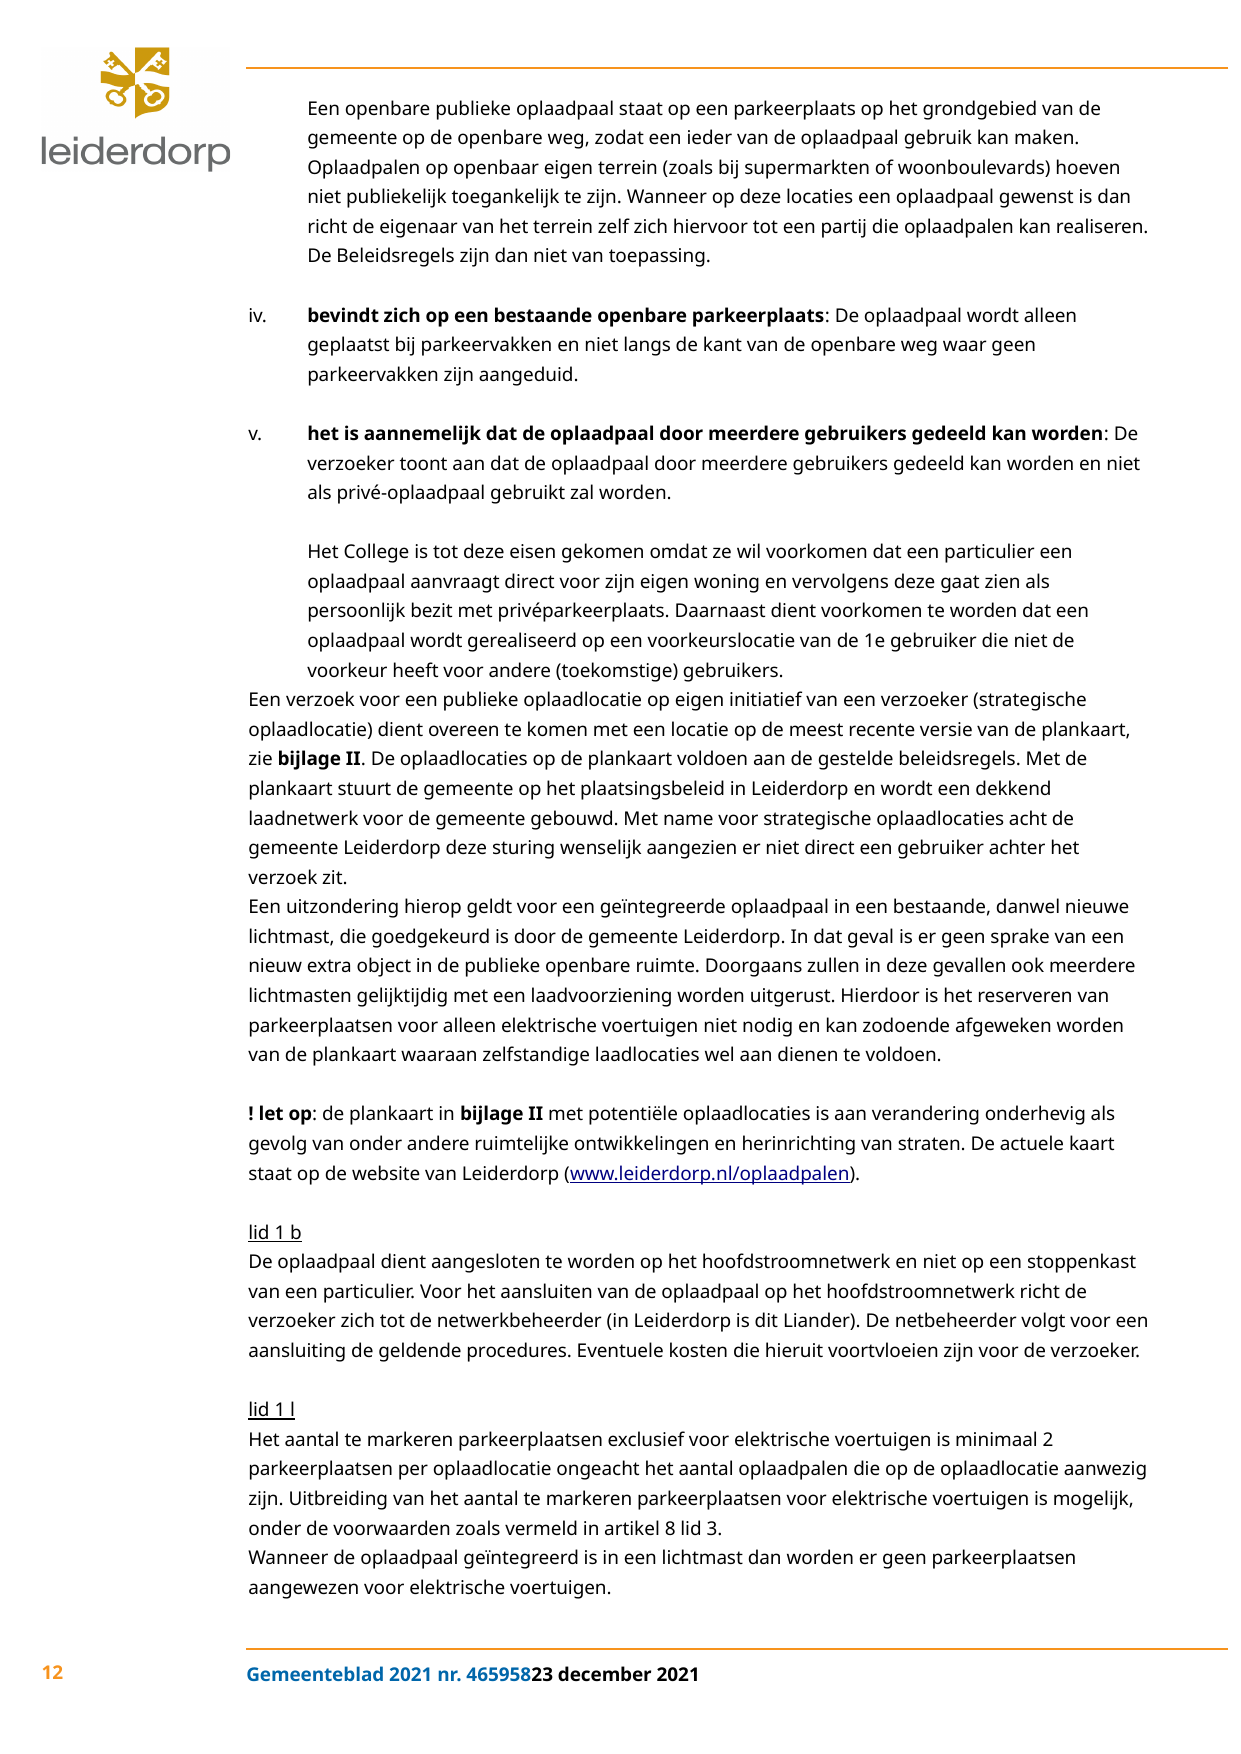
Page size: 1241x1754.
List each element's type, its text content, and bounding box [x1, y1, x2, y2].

text De oplaadpaal dient aangesloten te worden op het hoofdstroomnetwerk en niet op een stoppenkast van een particulier. Voor het aansluiten van de oplaadpaal op het hoofdstroomnetwerk richt de verzoeker zich tot de netwerkbeheerder (in Leiderdorp is dit Liander). De netbeheerder volgt voor een aansluiting de geldende procedures. Eventuele kosten die hieruit voortvloeien zijn voor de verzoeker. [248, 1248, 1152, 1363]
picture [41, 47, 231, 172]
text Een verzoek voor een publieke oplaadlocatie op eigen initiatief van een verzoeker (strategische oplaadlocatie) dient overeen te komen met een locatie op de meest recente versie van de plankaart, zie bijlage II. De oplaadlocaties op de plankaart voldoen aan de gestelde beleidsregels. Met de plankaart stuurt de gemeente op het plaatsingsbeleid in Leiderdorp en wordt een dekkend laadnetwerk voor de gemeente gebouwd. Met name voor strategische oplaadlocaties acht de gemeente Leiderdorp deze sturing wenselijk aangezien er niet direct een gebruiker achter het verzoek zit. [248, 686, 1152, 890]
list het is aannemelijk dat de oplaadpaal door meerdere gebruikers gedeeld kan worden: De verzoeker toont aan dat de oplaadpaal door meerdere gebruikers gedeeld kan worden en niet als privé-oplaadpaal gebruikt zal worden. [248, 420, 1152, 505]
text Wanneer de oplaadpaal geïntegreerd is in een lichtmast dan worden er geen parkeerplaatsen aangewezen voor elektrische voertuigen. [248, 1544, 1152, 1600]
list bevindt zich op een bestaande openbare parkeerplaats: De oplaadpaal wordt alleen geplaatst bij parkeervakken en niet langs de kant van de openbare weg waar geen parkeervakken zijn aangeduid. [248, 302, 1152, 387]
list Een openbare publieke oplaadpaal staat op een parkeerplaats op het grondgebied van de gemeente op de openbare weg, zodat een ieder van de oplaadpaal gebruik kan maken. Oplaadpalen op openbaar eigen terrein (zoals bij supermarkten of woonboulevards) hoeven niet publiekelijk toegankelijk te zijn. Wanneer op deze locaties een oplaadpaal gewenst is dan richt de eigenaar van het terrein zelf zich hiervoor tot een partij die oplaadpalen kan realiseren. De Beleidsregels zijn dan niet van toepassing. [248, 95, 1152, 268]
text lid 1 b [248, 1219, 1152, 1245]
list Het College is tot deze eisen gekomen omdat ze wil voorkomen dat een particulier een oplaadpaal aanvraagt direct voor zijn eigen woning en vervolgens deze gaat zien als persoonlijk bezit met privéparkeerplaats. Daarnaast dient voorkomen te worden dat een oplaadpaal wordt gerealiseerd op een voorkeurslocatie van de 1e gebruiker die niet de voorkeur heeft voor andere (toekomstige) gebruikers. [248, 538, 1152, 683]
text Het aantal te markeren parkeerplaatsen exclusief voor elektrische voertuigen is minimaal 2 parkeerplaatsen per oplaadlocatie ongeacht het aantal oplaadpalen die op de oplaadlocatie aanwezig zijn. Uitbreiding van het aantal te markeren parkeerplaatsen voor elektrische voertuigen is mogelijk, onder de voorwaarden zoals vermeld in artikel 8 lid 3. [248, 1426, 1152, 1541]
text ! let op: de plankaart in bijlage II met potentiële oplaadlocaties is aan verandering onderhevig als gevolg van onder andere ruimtelijke ontwikkelingen en herinrichting van straten. De actuele kaart staat op de website van Leiderdorp (www.leiderdorp.nl/oplaadpalen). [248, 1101, 1152, 1186]
text lid 1 l [248, 1396, 1152, 1422]
text Een uitzondering hierop geldt voor een geïntegreerde oplaadpaal in een bestaande, danwel nieuwe lichtmast, die goedgekeurd is door de gemeente Leiderdorp. In dat geval is er geen sprake van een nieuw extra object in de publieke openbare ruimte. Doorgaans zullen in deze gevallen ook meerdere lichtmasten gelijktijdig met een laadvoorziening worden uitgerust. Hierdoor is het reserveren van parkeerplaatsen voor alleen elektrische voertuigen niet nodig en kan zodoende afgeweken worden van de plankaart waaraan zelfstandige laadlocaties wel aan dienen te voldoen. [248, 893, 1152, 1067]
